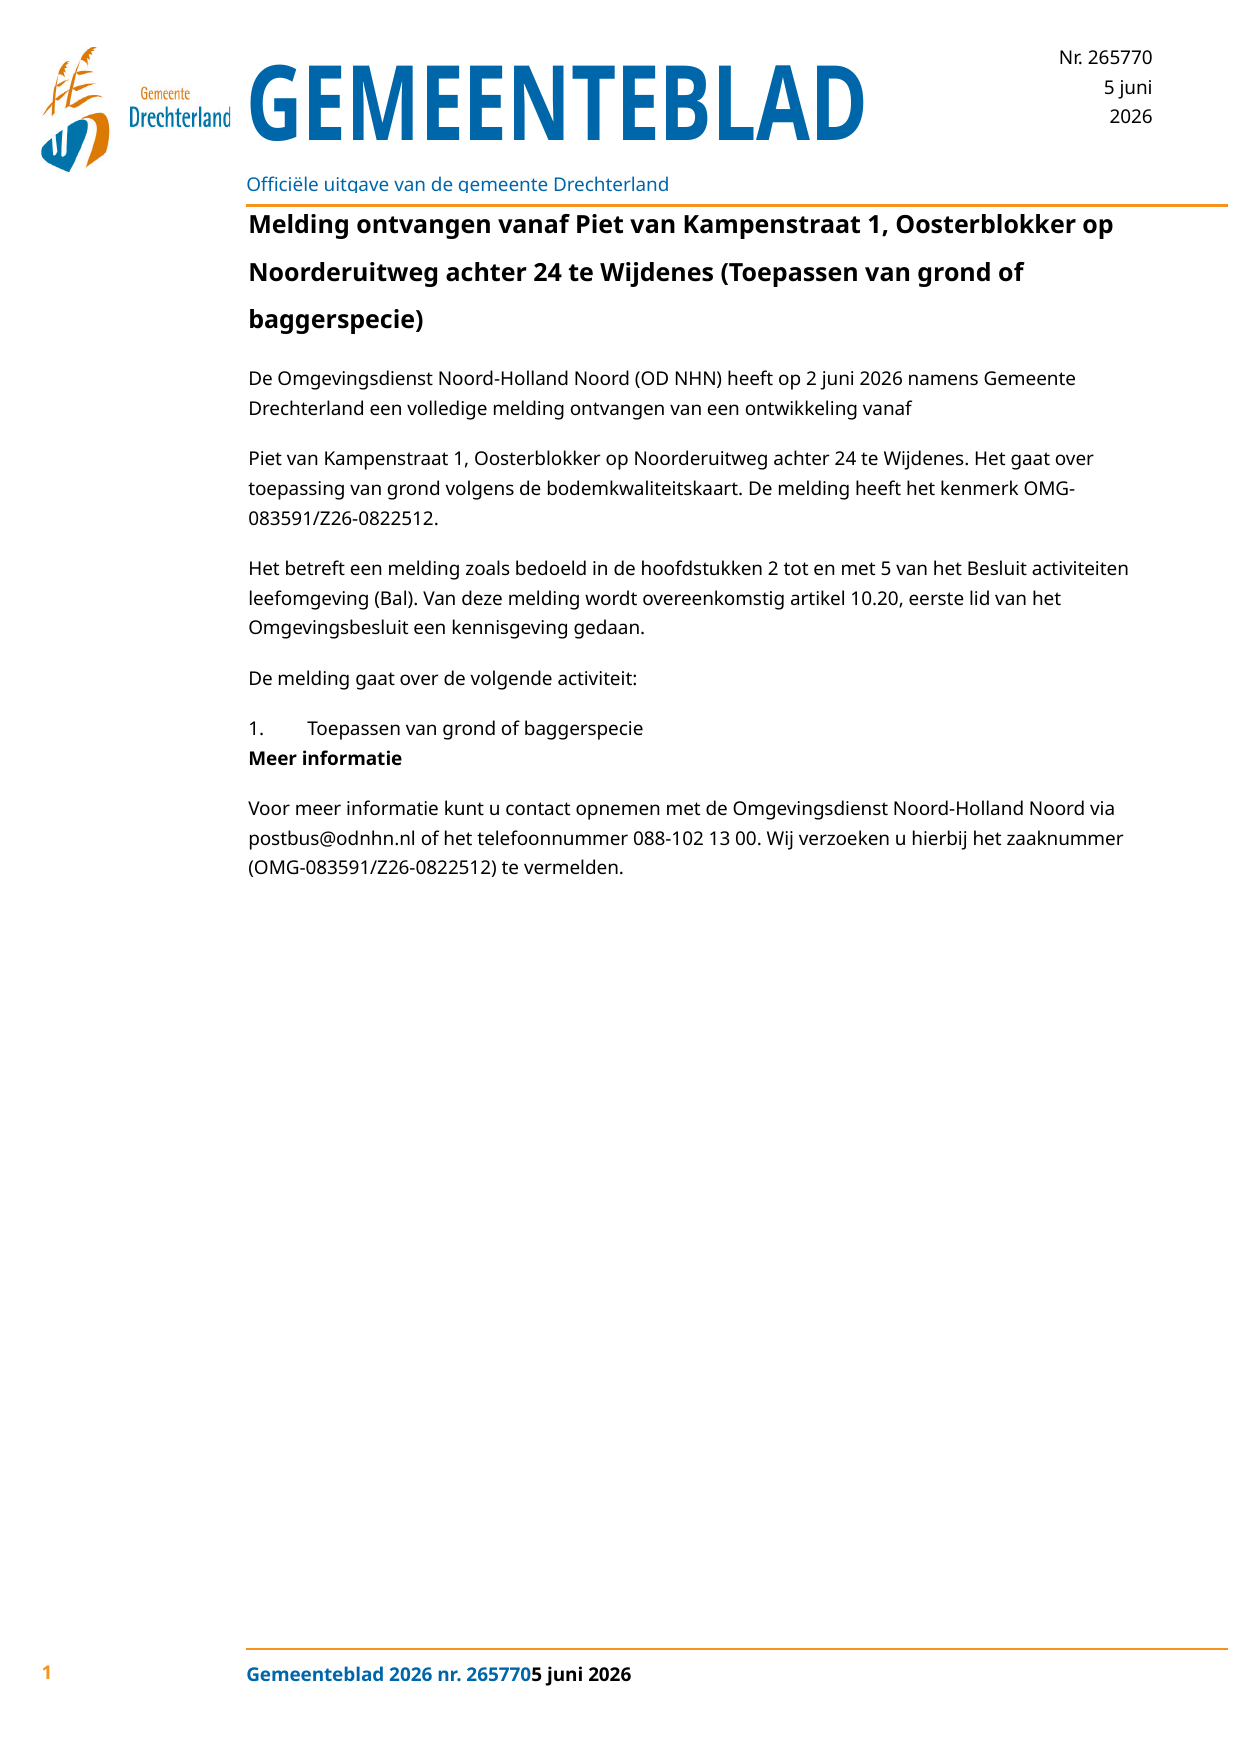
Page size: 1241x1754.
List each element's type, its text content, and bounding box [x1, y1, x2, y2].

text Piet van Kampenstraat 1, Oosterblokker op Noorderuitweg achter 24 te Wijdenes. Het gaat over toepassing van grond volgens de bodemkwaliteitskaart. De melding heeft het kenmerk OMG-083591/Z26-0822512. [248, 446, 1152, 530]
picture [41, 158, 64, 172]
text Het betreft een melding zoals bedoeld in de hoofdstukken 2 tot en met 5 van het Besluit activiteiten leefomgeving (Bal). Van deze melding wordt overeenkomstig artikel 10.20, eerste lid van het Omgevingsbesluit een kennisgeving gedaan. [248, 555, 1152, 640]
picture [226, 115, 231, 124]
text Melding ontvangen vanaf Piet van Kampenstraat 1, Oosterblokker op Noorderuitweg achter 24 te Wijdenes (Toepassen van grond of baggerspecie) [248, 207, 1152, 336]
picture [41, 47, 231, 172]
text De Omgevingsdienst Noord-Holland Noord (OD NHN) heeft op 2 juni 2026 namens Gemeente Drechterland een volledige melding ontvangen van een ontwikkeling vanaf [248, 366, 1152, 421]
list Toepassen van grond of baggerspecie [248, 715, 1152, 741]
text Voor meer informatie kunt u contact opnemen met de Omgevingsdienst Noord-Holland Noord via postbus@odnhn.nl of het telefoonnummer 088-102 13 00. Wij verzoeken u hierbij het zaaknummer (OMG-083591/Z26-0822512) te vermelden. [248, 795, 1152, 880]
text De melding gaat over de volgende activiteit: [248, 665, 1152, 690]
text Meer informatie [248, 745, 1152, 770]
